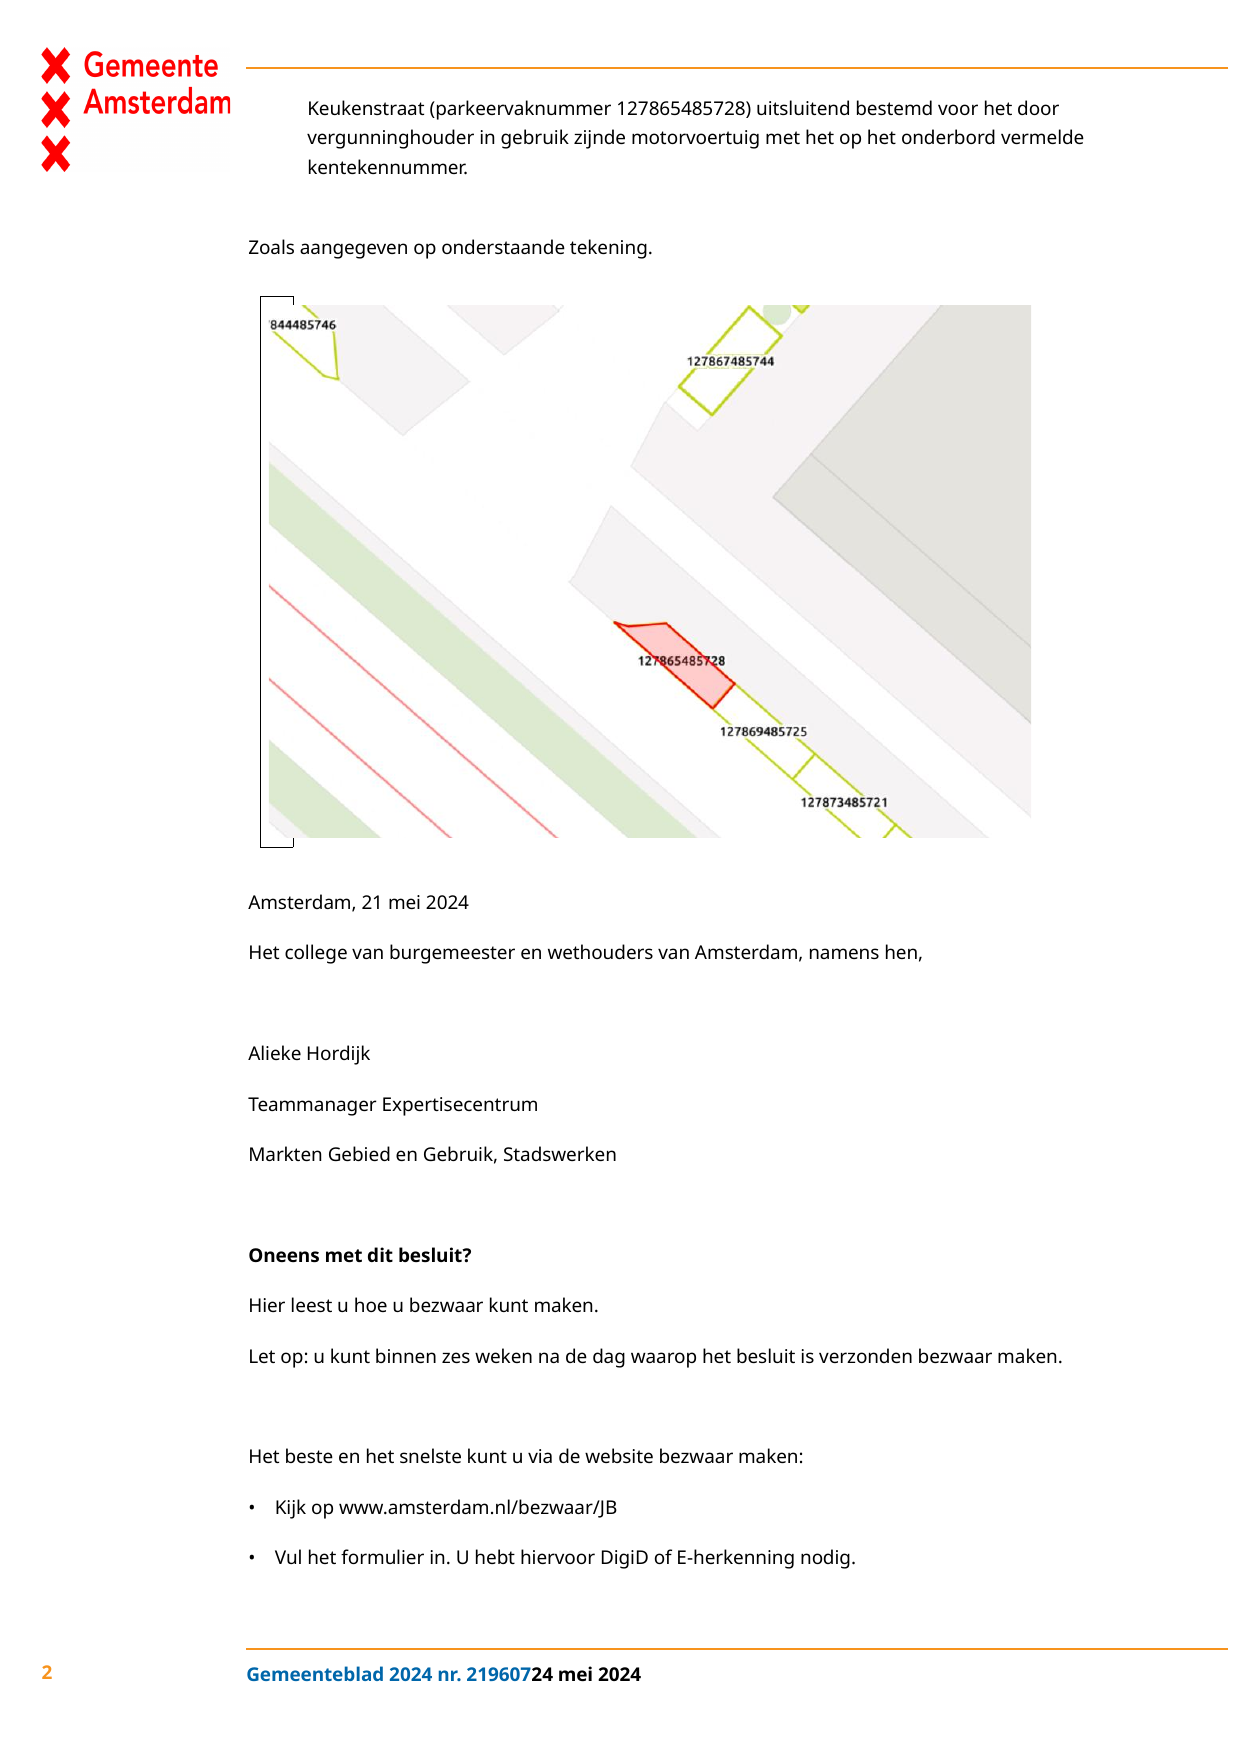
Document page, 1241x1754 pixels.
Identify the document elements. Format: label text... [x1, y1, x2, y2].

text Amsterdam, 21 mei 2024 [248, 889, 1152, 915]
text Markten Gebied en Gebruik, Stadswerken [248, 1141, 1152, 1167]
text • Vul het formulier in. U hebt hiervoor DigiD of E-herkenning nodig. [248, 1544, 1152, 1570]
list Keukenstraat (parkeervaknummer 127865485728) uitsluitend bestemd voor het door vergunninghouder in gebruik zijnde motorvoertuig met het op het onderbord vermelde kentekennummer. [248, 95, 1152, 180]
text Alieke Hordijk [248, 1040, 1152, 1066]
text Hier leest u hoe u bezwaar kunt maken. [248, 1292, 1152, 1318]
text Teammanager Expertisecentrum [248, 1091, 1152, 1116]
text Zoals aangegeven op onderstaande tekening. [248, 234, 1152, 260]
text Let op: u kunt binnen zes weken na de dag waarop het besluit is verzonden bezwaar maken. [248, 1343, 1152, 1368]
text Het college van burgemeester en wethouders van Amsterdam, namens hen, [248, 939, 1152, 965]
text • Kijk op www.amsterdam.nl/bezwaar/JB [248, 1494, 1152, 1520]
picture [41, 47, 231, 172]
picture [268, 305, 1032, 838]
text Het beste en het snelste kunt u via de website bezwaar maken: [248, 1444, 1152, 1469]
text Oneens met dit besluit? [248, 1242, 1152, 1268]
